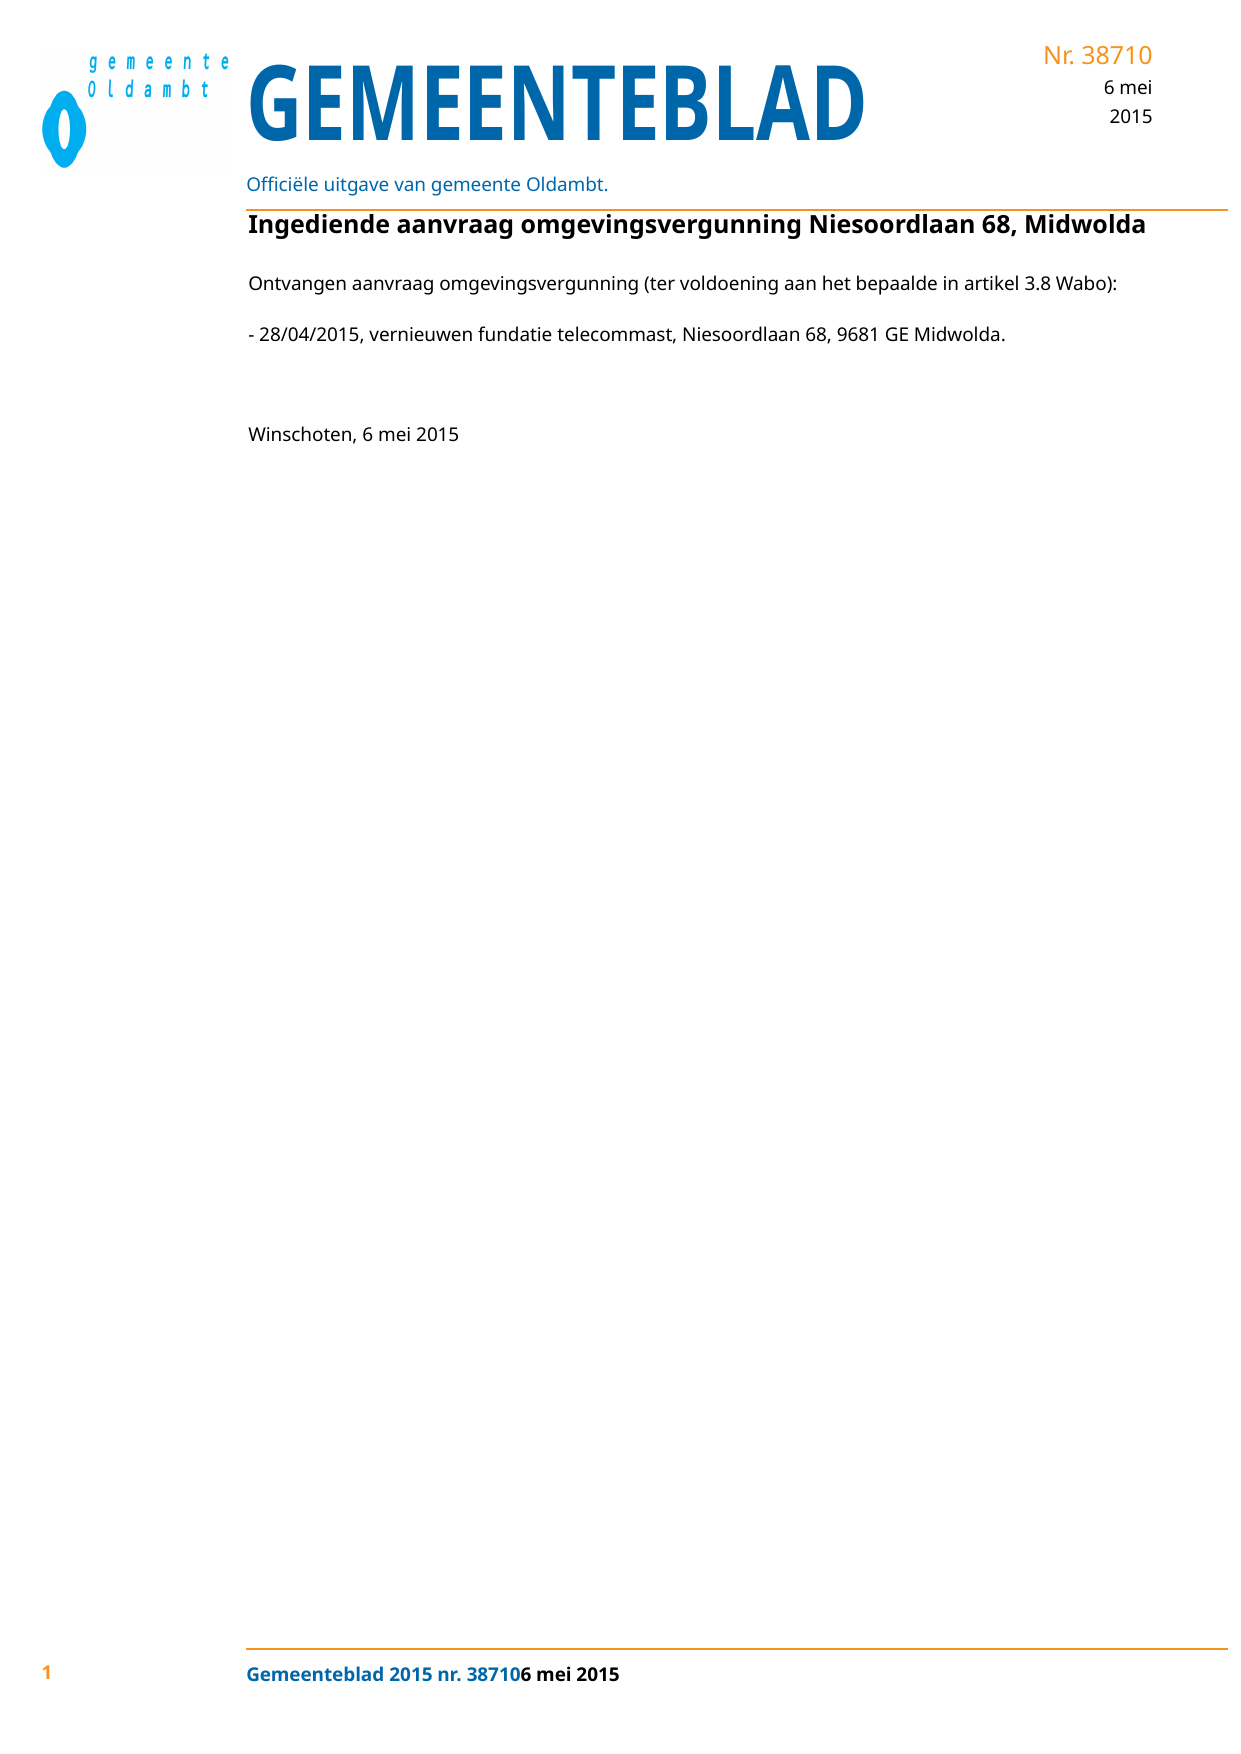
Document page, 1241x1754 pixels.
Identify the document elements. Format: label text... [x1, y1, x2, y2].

text Ontvangen aanvraag omgevingsvergunning (ter voldoening aan het bepaalde in artikel 3.8 Wabo): [248, 270, 1152, 296]
picture [41, 47, 231, 172]
text Ingediende aanvraag omgevingsvergunning Niesoordlaan 68, Midwolda [248, 211, 1152, 241]
text - 28/04/2015, vernieuwen fundatie telecommast, Niesoordlaan 68, 9681 GE Midwolda. [248, 321, 1152, 346]
text Winschoten, 6 mei 2015 [248, 422, 1152, 447]
